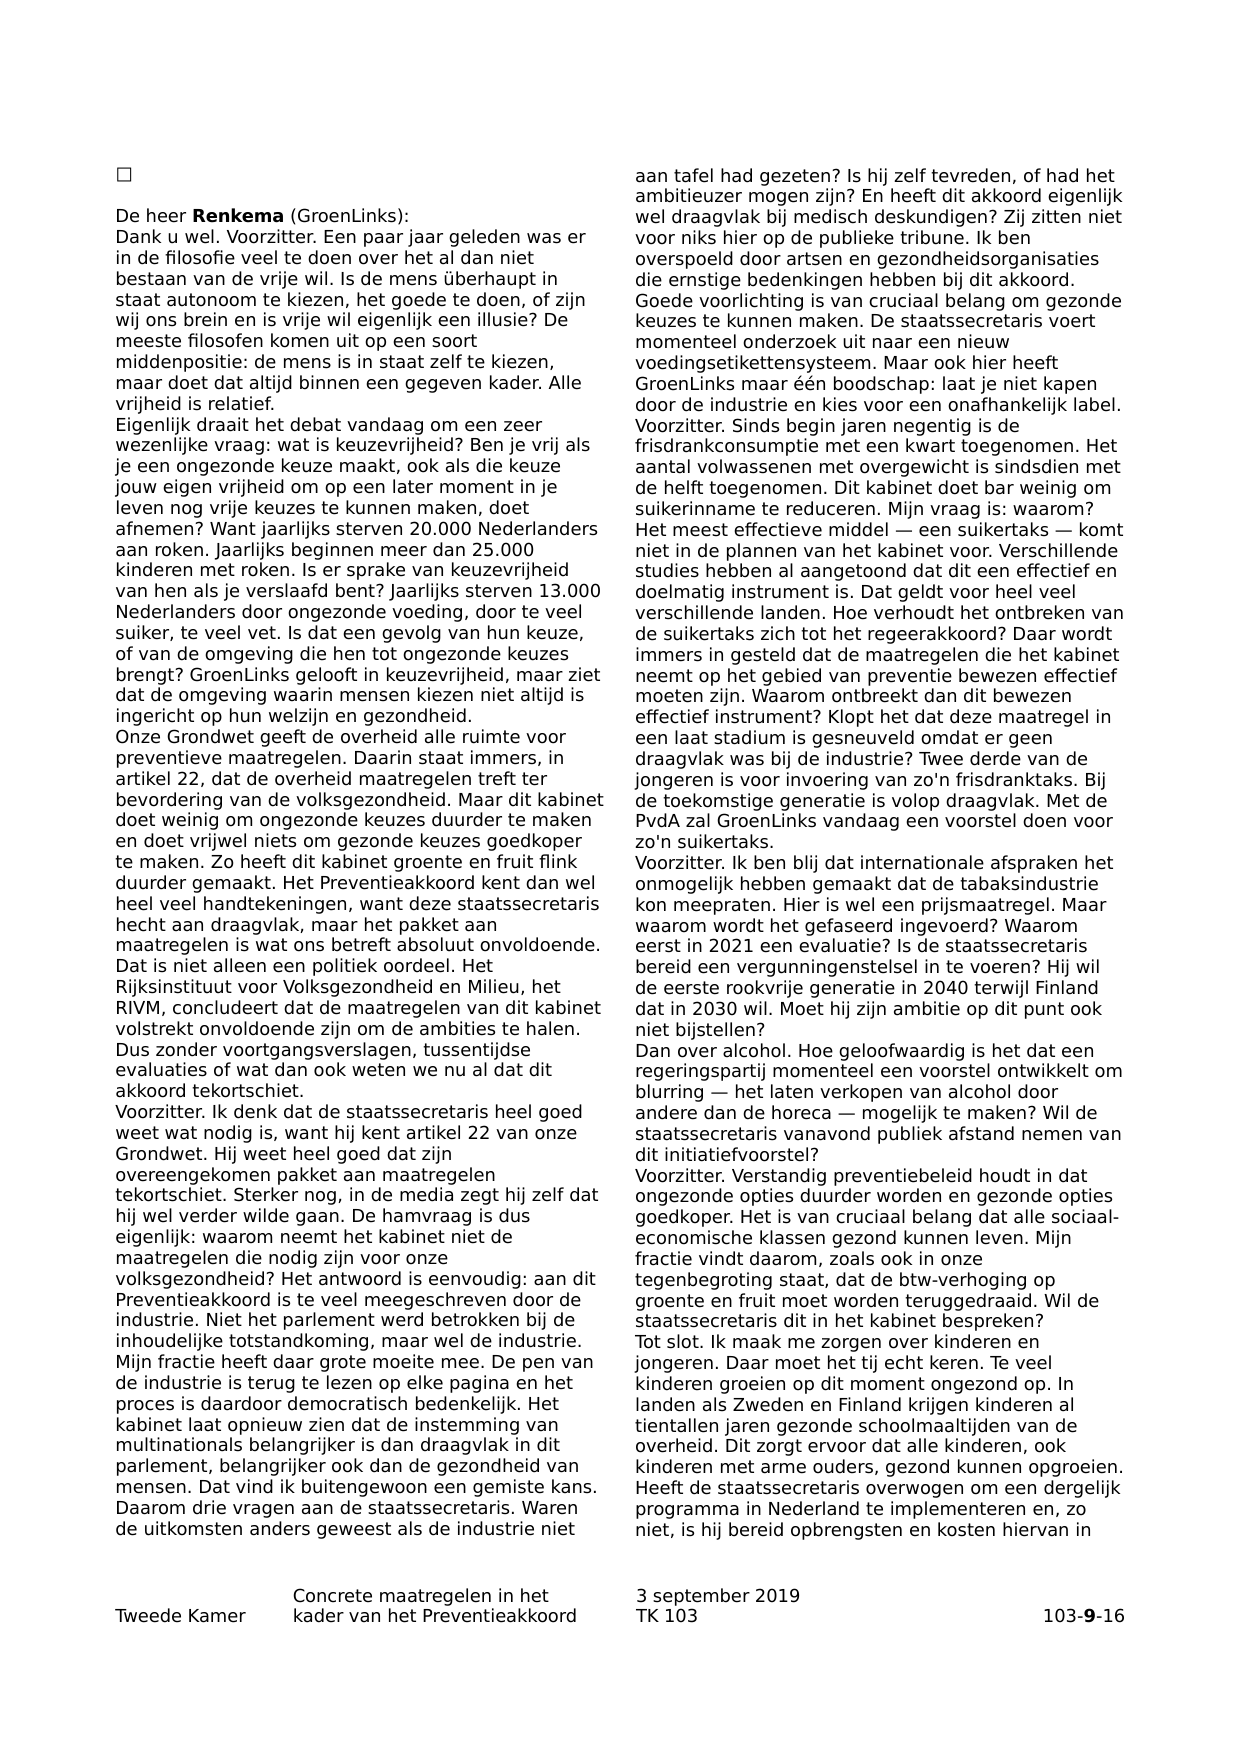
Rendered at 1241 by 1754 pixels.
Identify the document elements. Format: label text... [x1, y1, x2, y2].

text Onze Grondwet geeft de overheid alle ruimte voor preventieve maatregelen. Daarin staat immers, in artikel 22, dat de overheid maatregelen treft ter bevordering van de volksgezondheid. Maar dit kabinet doet weinig om ongezonde keuzes duurder te maken en doet vrijwel niets om gezonde keuzes goedkoper te maken. Zo heeft dit kabinet groente en fruit flink duurder gemaakt. Het Preventieakkoord kent dan wel heel veel handtekeningen, want deze staatssecretaris hecht aan draagvlak, maar het pakket aan maatregelen is wat ons betreft absoluut onvoldoende. Dat is niet alleen een politiek oordeel. Het Rijksinstituut voor Volksgezondheid en Milieu, het RIVM, concludeert dat de maatregelen van dit kabinet volstrekt onvoldoende zijn om de ambities te halen. Dus zonder voortgangsverslagen, tussentijdse evaluaties of wat dan ook weten we nu al dat dit akkoord tekortschiet. [115, 727, 605, 1102]
text Eigenlijk draait het debat vandaag om een zeer wezenlijke vraag: wat is keuzevrijheid? Ben je vrij als je een ongezonde keuze maakt, ook als die keuze jouw eigen vrijheid om op een later moment in je leven nog vrije keuzes te kunnen maken, doet afnemen? Want jaarlijks sterven 20.000 Nederlanders aan roken. Jaarlijks beginnen meer dan 25.000 kinderen met roken. Is er sprake van keuzevrijheid van hen als je verslaafd bent? Jaarlijks sterven 13.000 Nederlanders door ongezonde voeding, door te veel suiker, te veel vet. Is dat een gevolg van hun keuze, of van de omgeving die hen tot ongezonde keuzes brengt? GroenLinks gelooft in keuzevrijheid, maar ziet dat de omgeving waarin mensen kiezen niet altijd is ingericht op hun welzijn en gezondheid. [115, 414, 605, 727]
text Dan over alcohol. Hoe geloofwaardig is het dat een regeringspartij momenteel een voorstel ontwikkelt om blurring — het laten verkopen van alcohol door andere dan de horeca — mogelijk te maken? Wil de staatssecretaris vanavond publiek afstand nemen van dit initiatiefvoorstel? [635, 1040, 1125, 1165]
text Voorzitter. Ik denk dat de staatssecretaris heel goed weet wat nodig is, want hij kent artikel 22 van onze Grondwet. Hij weet heel goed dat zijn overeengekomen pakket aan maatregelen tekortschiet. Sterker nog, in de media zegt hij zelf dat hij wel verder wilde gaan. De hamvraag is dus eigenlijk: waarom neemt het kabinet niet de maatregelen die nodig zijn voor onze volksgezondheid? Het antwoord is eenvoudig: aan dit Preventieakkoord is te veel meegeschreven door de industrie. Niet het parlement werd betrokken bij de inhoudelijke totstandkoming, maar wel de industrie. Mijn fractie heeft daar grote moeite mee. De pen van de industrie is terug te lezen op elke pagina en het proces is daardoor democratisch bedenkelijk. Het kabinet laat opnieuw zien dat de instemming van multinationals belangrijker is dan draagvlak in dit parlement, belangrijker ook dan de gezondheid van mensen. Dat vind ik buitengewoon een gemiste kans. Daarom drie vragen aan de staatssecretaris. Waren de uitkomsten anders geweest als de industrie niet [115, 1102, 605, 1539]
text Tot slot. Ik maak me zorgen over kinderen en jongeren. Daar moet het tij echt keren. Te veel kinderen groeien op dit moment ongezond op. In landen als Zweden en Finland krijgen kinderen al tientallen jaren gezonde schoolmaaltijden van de overheid. Dit zorgt ervoor dat alle kinderen, ook kinderen met arme ouders, gezond kunnen opgroeien. Heeft de staatssecretaris overwogen om een dergelijk programma in Nederland te implementeren en, zo niet, is hij bereid opbrengsten en kosten hiervan in [635, 1332, 1125, 1540]
text Voorzitter. Verstandig preventiebeleid houdt in dat ongezonde opties duurder worden en gezonde opties goedkoper. Het is van cruciaal belang dat alle sociaal-economische klassen gezond kunnen leven. Mijn fractie vindt daarom, zoals ook in onze tegenbegroting staat, dat de btw-verhoging op groente en fruit moet worden teruggedraaid. Wil de staatssecretaris dit in het kabinet bespreken? [635, 1165, 1125, 1332]
text Voorzitter. Sinds begin jaren negentig is de frisdrankconsumptie met een kwart toegenomen. Het aantal volwassenen met overgewicht is sindsdien met de helft toegenomen. Dit kabinet doet bar weinig om suikerinname te reduceren. Mijn vraag is: waarom? Het meest effectieve middel — een suikertaks — komt niet in de plannen van het kabinet voor. Verschillende studies hebben al aangetoond dat dit een effectief en doelmatig instrument is. Dat geldt voor heel veel verschillende landen. Hoe verhoudt het ontbreken van de suikertaks zich tot het regeerakkoord? Daar wordt immers in gesteld dat de maatregelen die het kabinet neemt op het gebied van preventie bewezen effectief moeten zijn. Waarom ontbreekt dan dit bewezen effectief instrument? Klopt het dat deze maatregel in een laat stadium is gesneuveld omdat er geen draagvlak was bij de industrie? Twee derde van de jongeren is voor invoering van zo'n frisdranktaks. Bij de toekomstige generatie is volop draagvlak. Met de PvdA zal GroenLinks vandaag een voorstel doen voor zo'n suikertaks. [635, 415, 1125, 853]
text aan tafel had gezeten? Is hij zelf tevreden, of had het ambitieuzer mogen zijn? En heeft dit akkoord eigenlijk wel draagvlak bij medisch deskundigen? Zij zitten niet voor niks hier op de publieke tribune. Ik ben overspoeld door artsen en gezondheidsorganisaties die ernstige bedenkingen hebben bij dit akkoord. [635, 165, 1125, 290]
text Dank u wel. Voorzitter. Een paar jaar geleden was er in de filosofie veel te doen over het al dan niet bestaan van de vrije wil. Is de mens überhaupt in staat autonoom te kiezen, het goede te doen, of zijn wij ons brein en is vrije wil eigenlijk een illusie? De meeste filosofen komen uit op een soort middenpositie: de mens is in staat zelf te kiezen, maar doet dat altijd binnen een gegeven kader. Alle vrijheid is relatief. [115, 227, 605, 414]
text ⬜ [115, 165, 605, 186]
text Goede voorlichting is van cruciaal belang om gezonde keuzes te kunnen maken. De staatssecretaris voert momenteel onderzoek uit naar een nieuw voedingsetikettensysteem. Maar ook hier heeft GroenLinks maar één boodschap: laat je niet kapen door de industrie en kies voor een onafhankelijk label. [635, 290, 1125, 415]
text De heer Renkema (GroenLinks): [115, 206, 605, 227]
text Voorzitter. Ik ben blij dat internationale afspraken het onmogelijk hebben gemaakt dat de tabaksindustrie kon meepraten. Hier is wel een prijsmaatregel. Maar waarom wordt het gefaseerd ingevoerd? Waarom eerst in 2021 een evaluatie? Is de staatssecretaris bereid een vergunningenstelsel in te voeren? Hij wil de eerste rookvrije generatie in 2040 terwijl Finland dat in 2030 wil. Moet hij zijn ambitie op dit punt ook niet bijstellen? [635, 853, 1125, 1040]
